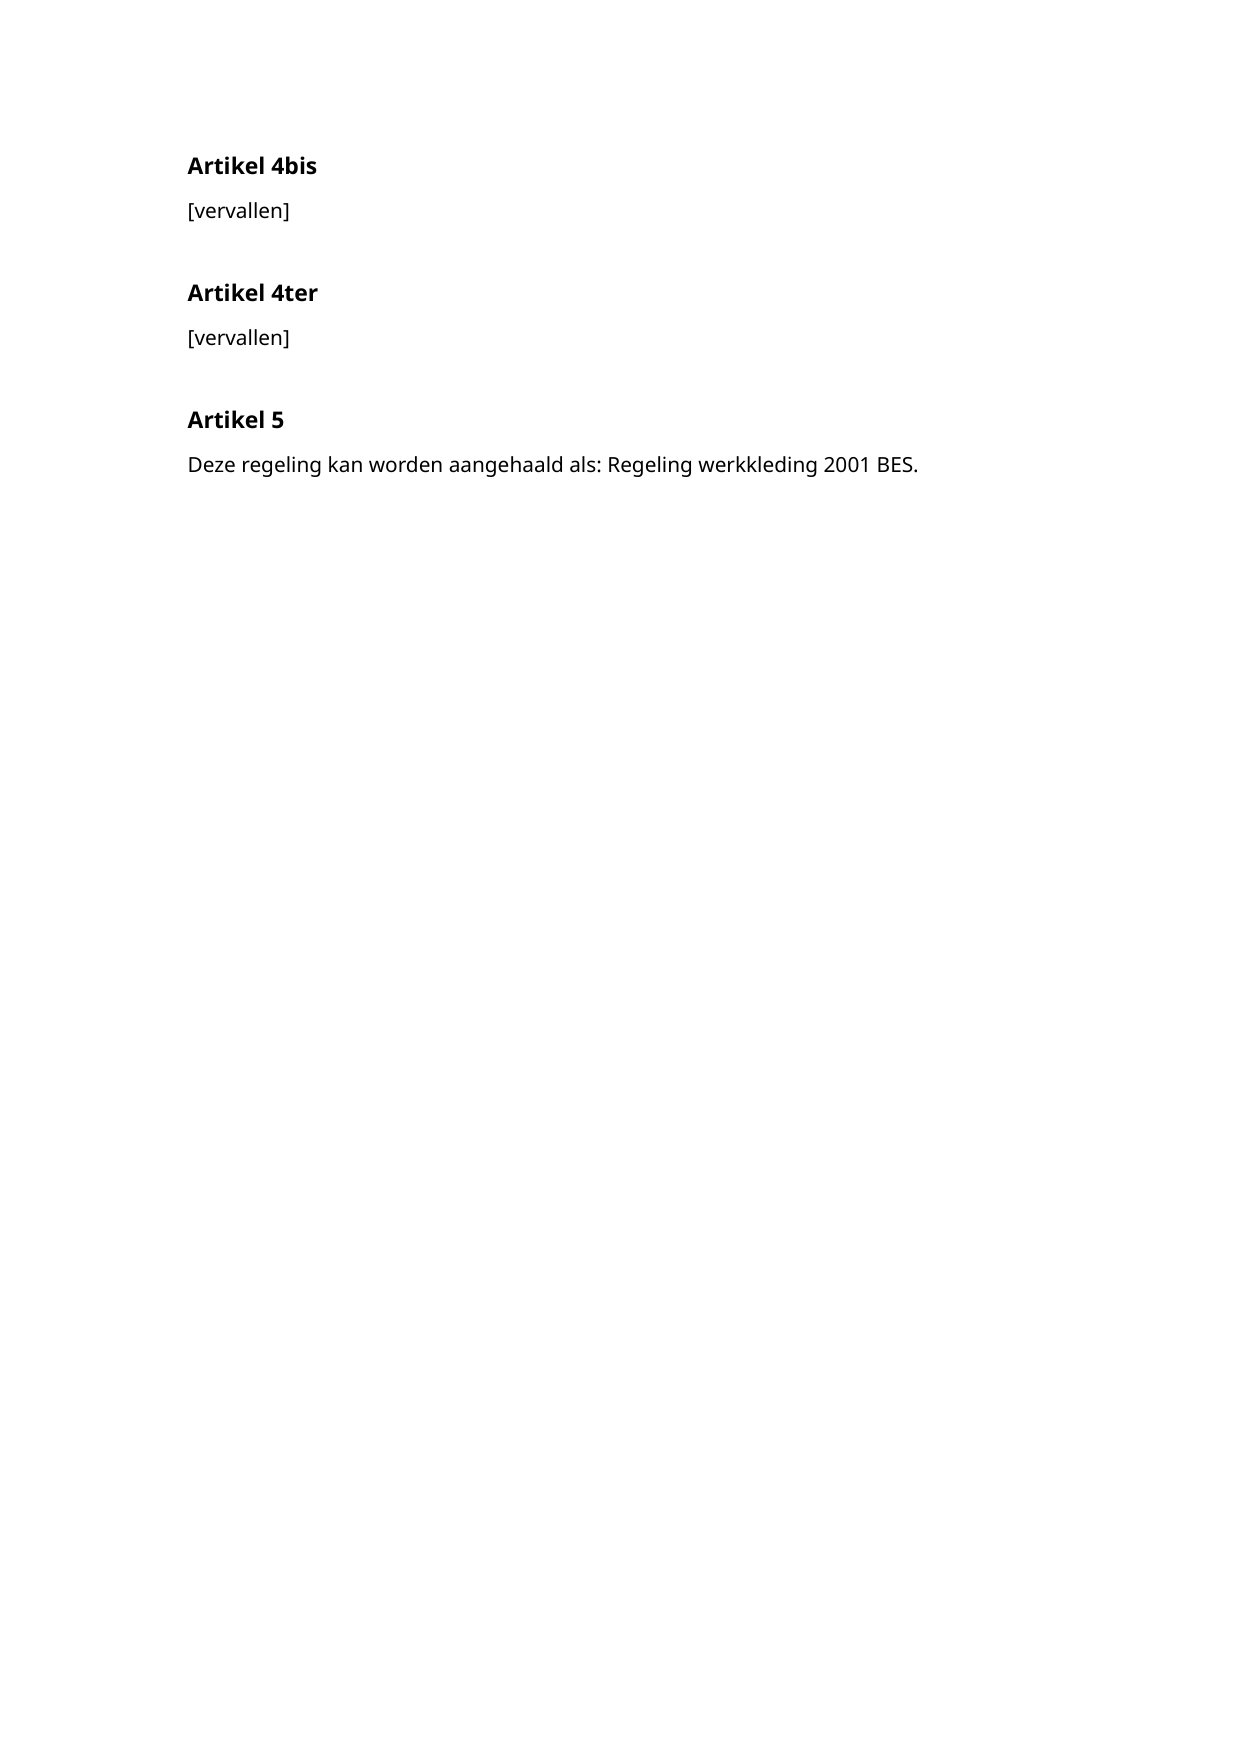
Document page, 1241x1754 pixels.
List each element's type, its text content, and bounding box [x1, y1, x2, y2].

subtitle Artikel 4ter [187, 277, 1053, 308]
subtitle Artikel 5 [187, 404, 1053, 436]
subtitle Artikel 4bis [187, 150, 1053, 181]
text [vervallen] [187, 323, 1053, 352]
text [vervallen] [187, 196, 1053, 225]
text Deze regeling kan worden aangehaald als: Regeling werkkleding 2001 BES. [187, 451, 1053, 479]
